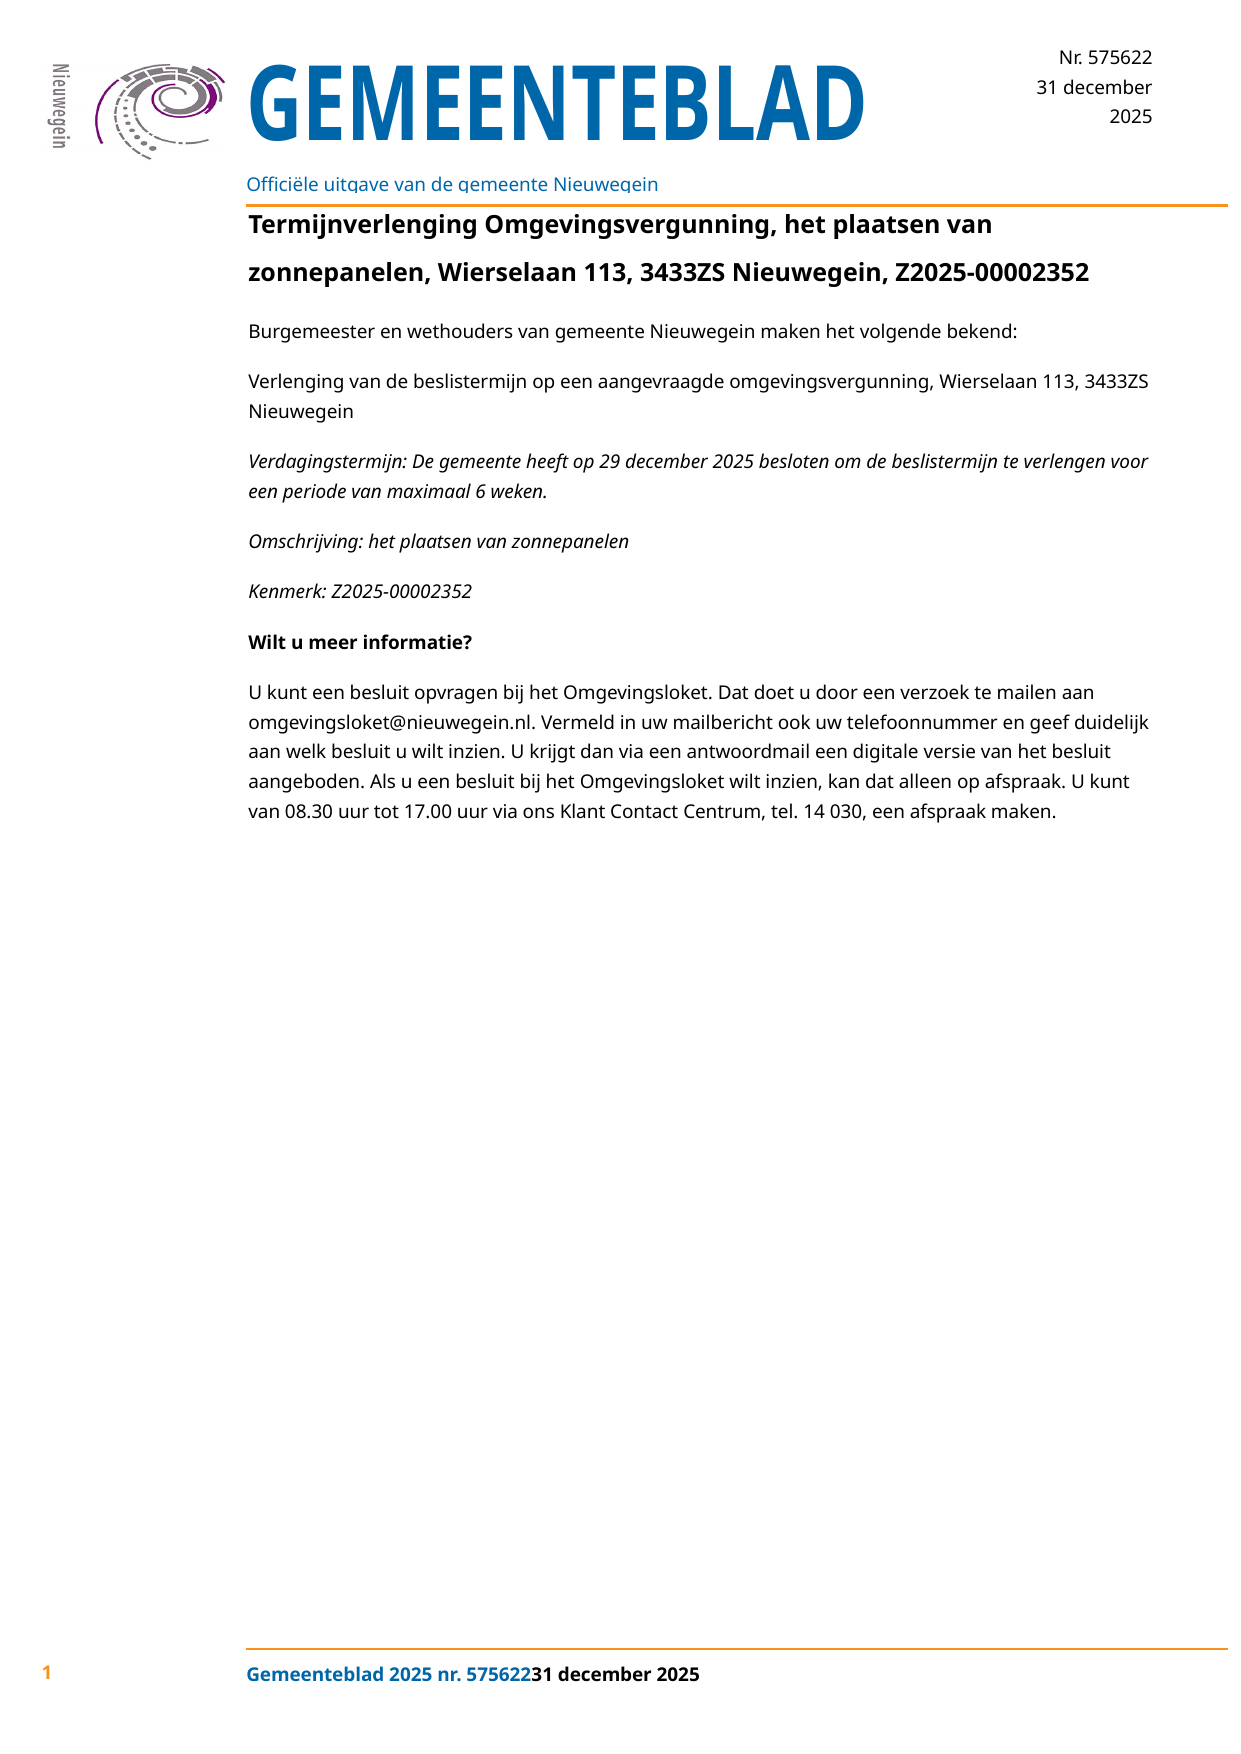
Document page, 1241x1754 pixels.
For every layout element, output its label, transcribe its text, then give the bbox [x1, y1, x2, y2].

text Termijnverlenging Omgevingsvergunning, het plaatsen van zonnepanelen, Wierselaan 113, 3433ZS Nieuwegein, Z2025-00002352 [248, 207, 1152, 288]
text Omschrijving: het plaatsen van zonnepanelen [248, 528, 1152, 554]
picture [41, 47, 231, 172]
text Verdagingstermijn: De gemeente heeft op 29 december 2025 besloten om de beslistermijn te verlengen voor een periode van maximaal 6 weken. [248, 448, 1152, 504]
text Verlenging van de beslistermijn op een aangevraagde omgevingsvergunning, Wierselaan 113, 3433ZS Nieuwegein [248, 368, 1152, 424]
text Burgemeester en wethouders van gemeente Nieuwegein maken het volgende bekend: [248, 318, 1152, 344]
text Kenmerk: Z2025-00002352 [248, 579, 1152, 604]
text Wilt u meer informatie? [248, 629, 1152, 655]
text U kunt een besluit opvragen bij het Omgevingsloket. Dat doet u door een verzoek te mailen aan omgevingsloket@nieuwegein.nl. Vermeld in uw mailbericht ook uw telefoonnummer en geef duidelijk aan welk besluit u wilt inzien. U krijgt dan via een antwoordmail een digitale versie van het besluit aangeboden. Als u een besluit bij het Omgevingsloket wilt inzien, kan dat alleen op afspraak. U kunt van 08.30 uur tot 17.00 uur via ons Klant Contact Centrum, tel. 14 030, een afspraak maken. [248, 679, 1152, 824]
